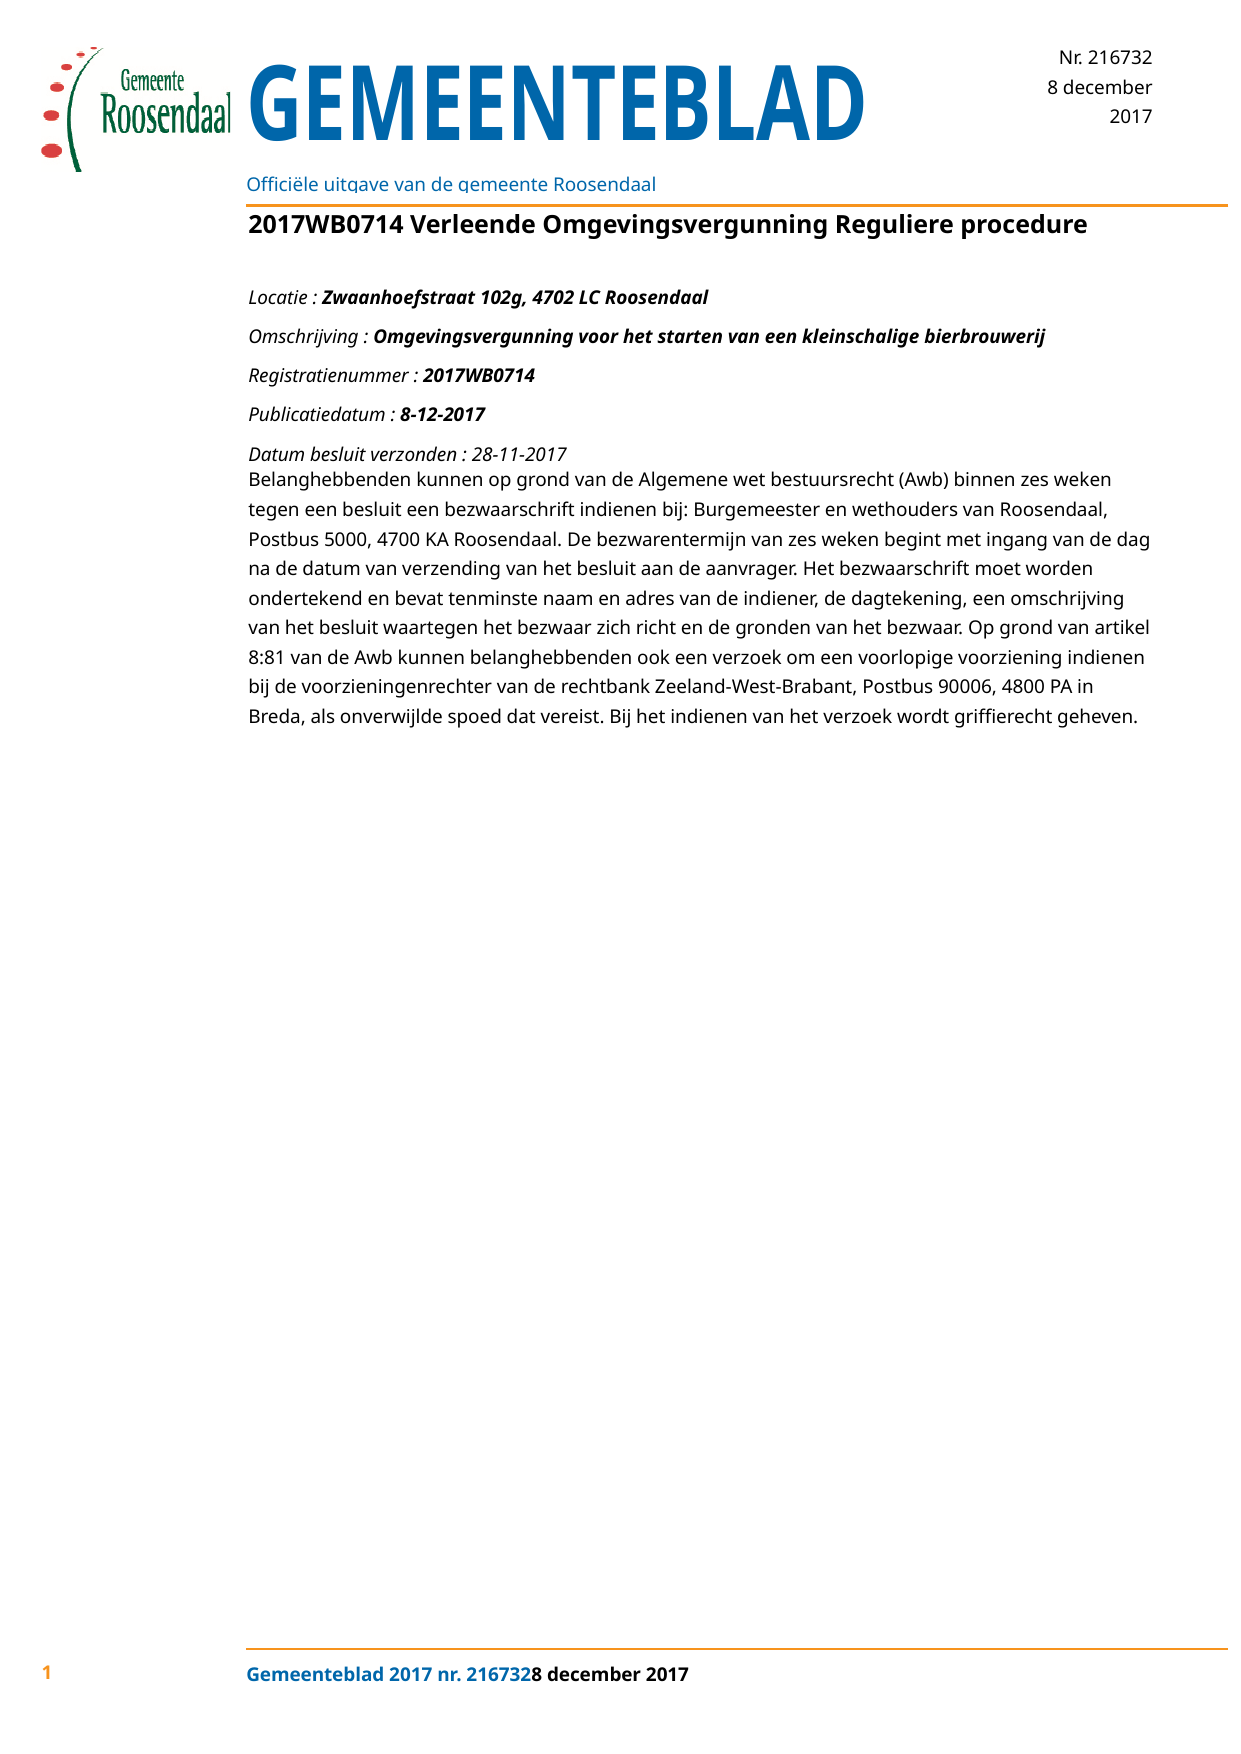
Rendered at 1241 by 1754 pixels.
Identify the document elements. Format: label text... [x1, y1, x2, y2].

text Registratienummer : 2017WB0714 [248, 362, 1152, 388]
text Belanghebbenden kunnen op grond van de Algemene wet bestuursrecht (Awb) binnen zes weken tegen een besluit een bezwaarschrift indienen bij: Burgemeester en wethouders van Roosendaal, Postbus 5000, 4700 KA Roosendaal. De bezwarentermijn van zes weken begint met ingang van de dag na de datum van verzending van het besluit aan de aanvrager. Het bezwaarschrift moet worden ondertekend en bevat tenminste naam en adres van de indiener, de dagtekening, een omschrijving van het besluit waartegen het bezwaar zich richt en de gronden van het bezwaar. Op grond van artikel 8:81 van de Awb kunnen belanghebbenden ook een verzoek om een voorlopige voorziening indienen bij de voorzieningenrechter van de rechtbank Zeeland-West-Brabant, Postbus 90006, 4800 PA in Breda, als onverwijlde spoed dat vereist. Bij het indienen van het verzoek wordt griffierecht geheven. [248, 467, 1152, 729]
text Publicatiedatum : 8-12-2017 [248, 402, 1152, 427]
text 2017WB0714 Verleende Omgevingsvergunning Reguliere procedure [248, 207, 1152, 241]
text Omschrijving : Omgevingsvergunning voor het starten van een kleinschalige bierbrouwerij [248, 323, 1152, 349]
text Locatie : Zwaanhoefstraat 102g, 4702 LC Roosendaal [248, 284, 1152, 309]
text Datum besluit verzonden : 28-11-2017 [248, 441, 1152, 467]
picture [41, 47, 231, 172]
